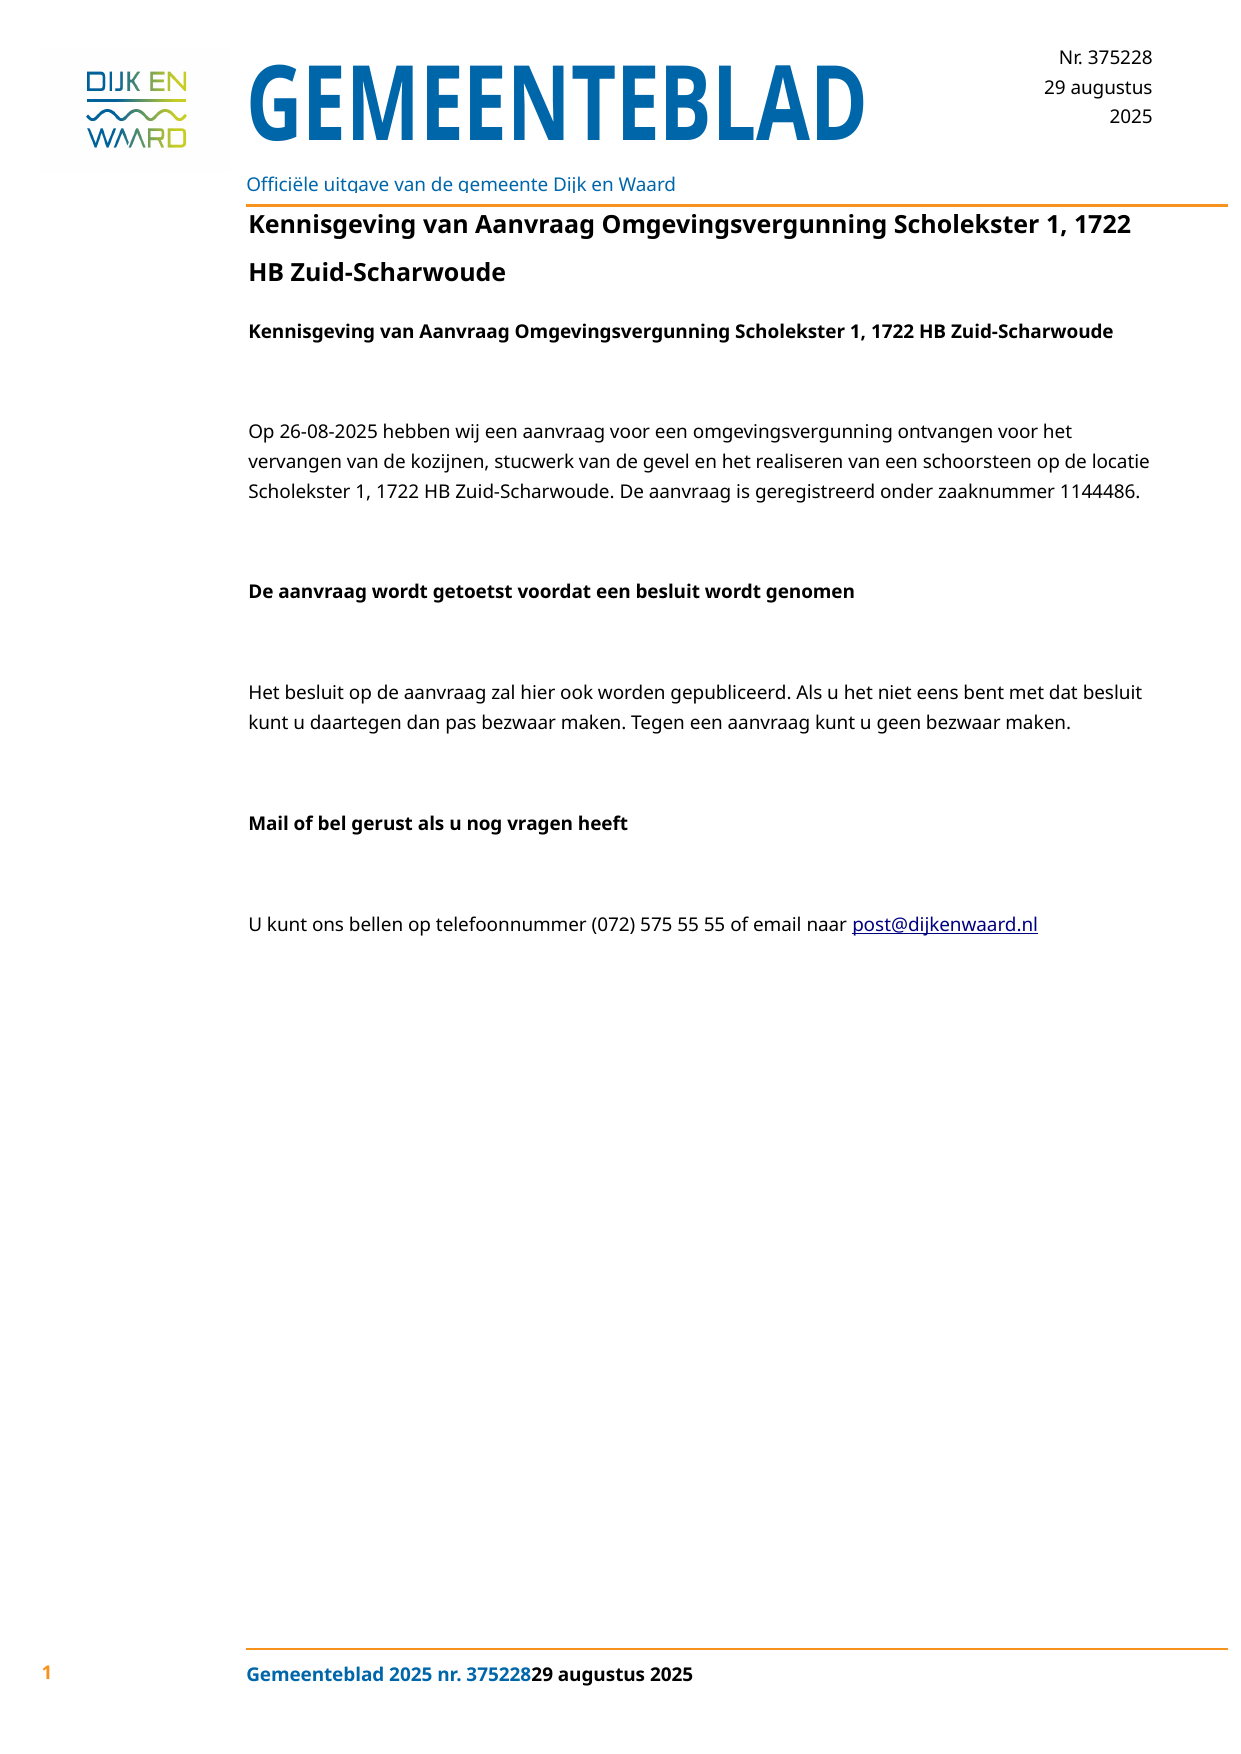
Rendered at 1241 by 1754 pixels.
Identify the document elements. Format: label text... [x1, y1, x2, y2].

text De aanvraag wordt getoetst voordat een besluit wordt genomen [248, 579, 1152, 604]
text Kennisgeving van Aanvraag Omgevingsvergunning Scholekster 1, 1722 HB Zuid-Scharwoude [248, 318, 1152, 344]
picture [41, 47, 231, 172]
text Kennisgeving van Aanvraag Omgevingsvergunning Scholekster 1, 1722 HB Zuid-Scharwoude [248, 207, 1152, 288]
text Het besluit op de aanvraag zal hier ook worden gepubliceerd. Als u het niet eens bent met dat besluit kunt u daartegen dan pas bezwaar maken. Tegen een aanvraag kunt u geen bezwaar maken. [248, 679, 1152, 735]
text Mail of bel gerust als u nog vragen heeft [248, 810, 1152, 836]
text U kunt ons bellen op telefoonnummer (072) 575 55 55 of email naar post@dijkenwaard.nl [248, 911, 1152, 937]
text Op 26-08-2025 hebben wij een aanvraag voor een omgevingsvergunning ontvangen voor het vervangen van de kozijnen, stucwerk van de gevel en het realiseren van een schoorsteen op de locatie Scholekster 1, 1722 HB Zuid-Scharwoude. De aanvraag is geregistreerd onder zaaknummer 1144486. [248, 419, 1152, 504]
